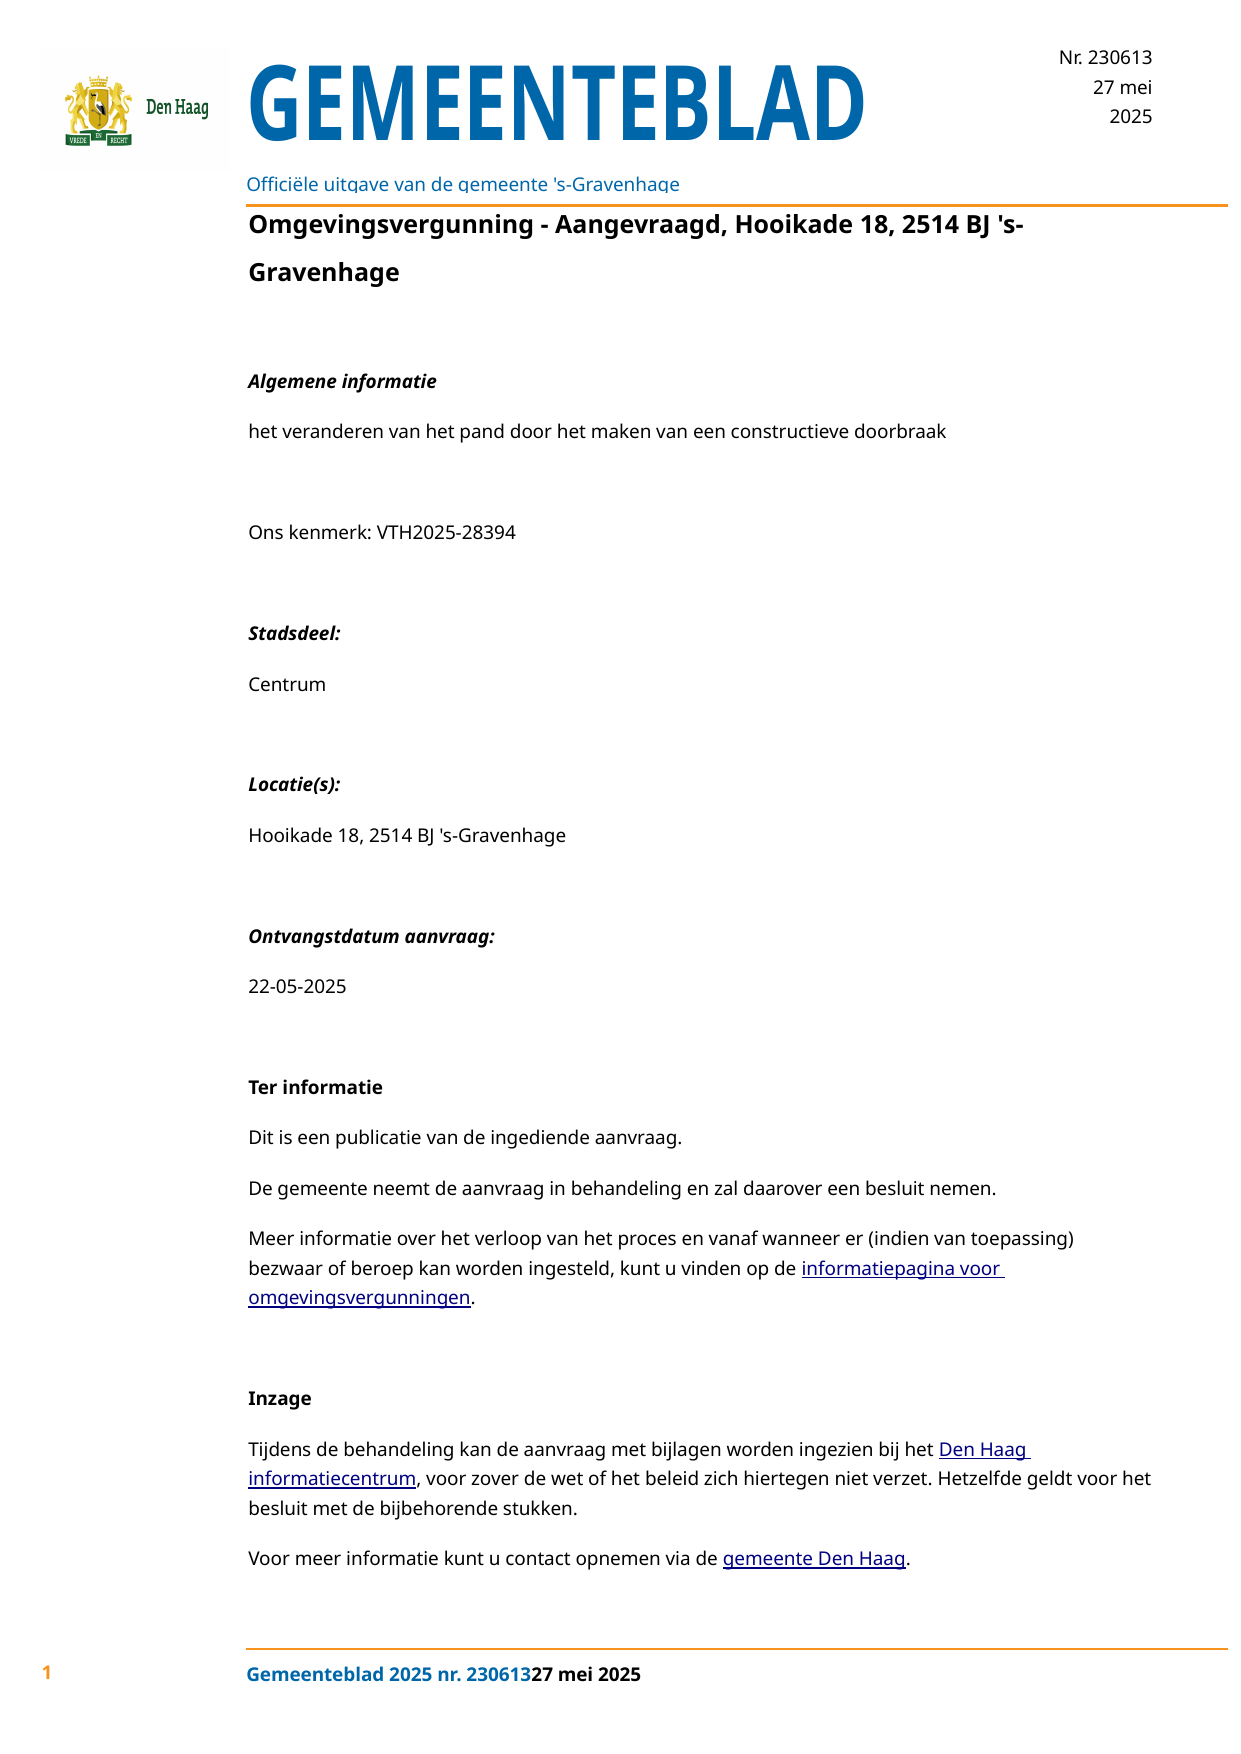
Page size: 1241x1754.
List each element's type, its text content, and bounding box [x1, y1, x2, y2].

text Tijdens de behandeling kan de aanvraag met bijlagen worden ingezien bij het Den Haag informatiecentrum, voor zover de wet of het beleid zich hiertegen niet verzet. Hetzelfde geldt voor het besluit met de bijbehorende stukken. [248, 1436, 1152, 1521]
text Stadsdeel: [248, 620, 1152, 646]
text Omgevingsvergunning - Aangevraagd, Hooikade 18, 2514 BJ 's-Gravenhage [248, 207, 1152, 288]
text Centrum [248, 671, 1152, 697]
text Meer informatie over het verloop van het proces en vanaf wanneer er (indien van toepassing) bezwaar of beroep kan worden ingesteld, kunt u vinden op de informatiepagina voor omgevingsvergunningen. [248, 1225, 1152, 1310]
text Dit is een publicatie van de ingediende aanvraag. [248, 1124, 1152, 1150]
text Voor meer informatie kunt u contact opnemen via de gemeente Den Haag. [248, 1545, 1152, 1571]
text Ontvangstdatum aanvraag: [248, 923, 1152, 949]
text Ons kenmerk: VTH2025-28394 [248, 519, 1152, 545]
text Ter informatie [248, 1074, 1152, 1100]
picture [41, 47, 231, 172]
text 22-05-2025 [248, 973, 1152, 999]
text Hooikade 18, 2514 BJ 's-Gravenhage [248, 822, 1152, 848]
text Locatie(s): [248, 772, 1152, 797]
text het veranderen van het pand door het maken van een constructieve doorbraak [248, 419, 1152, 444]
text De gemeente neemt de aanvraag in behandeling en zal daarover een besluit nemen. [248, 1175, 1152, 1201]
text Inzage [248, 1385, 1152, 1411]
text Algemene informatie [248, 368, 1152, 394]
